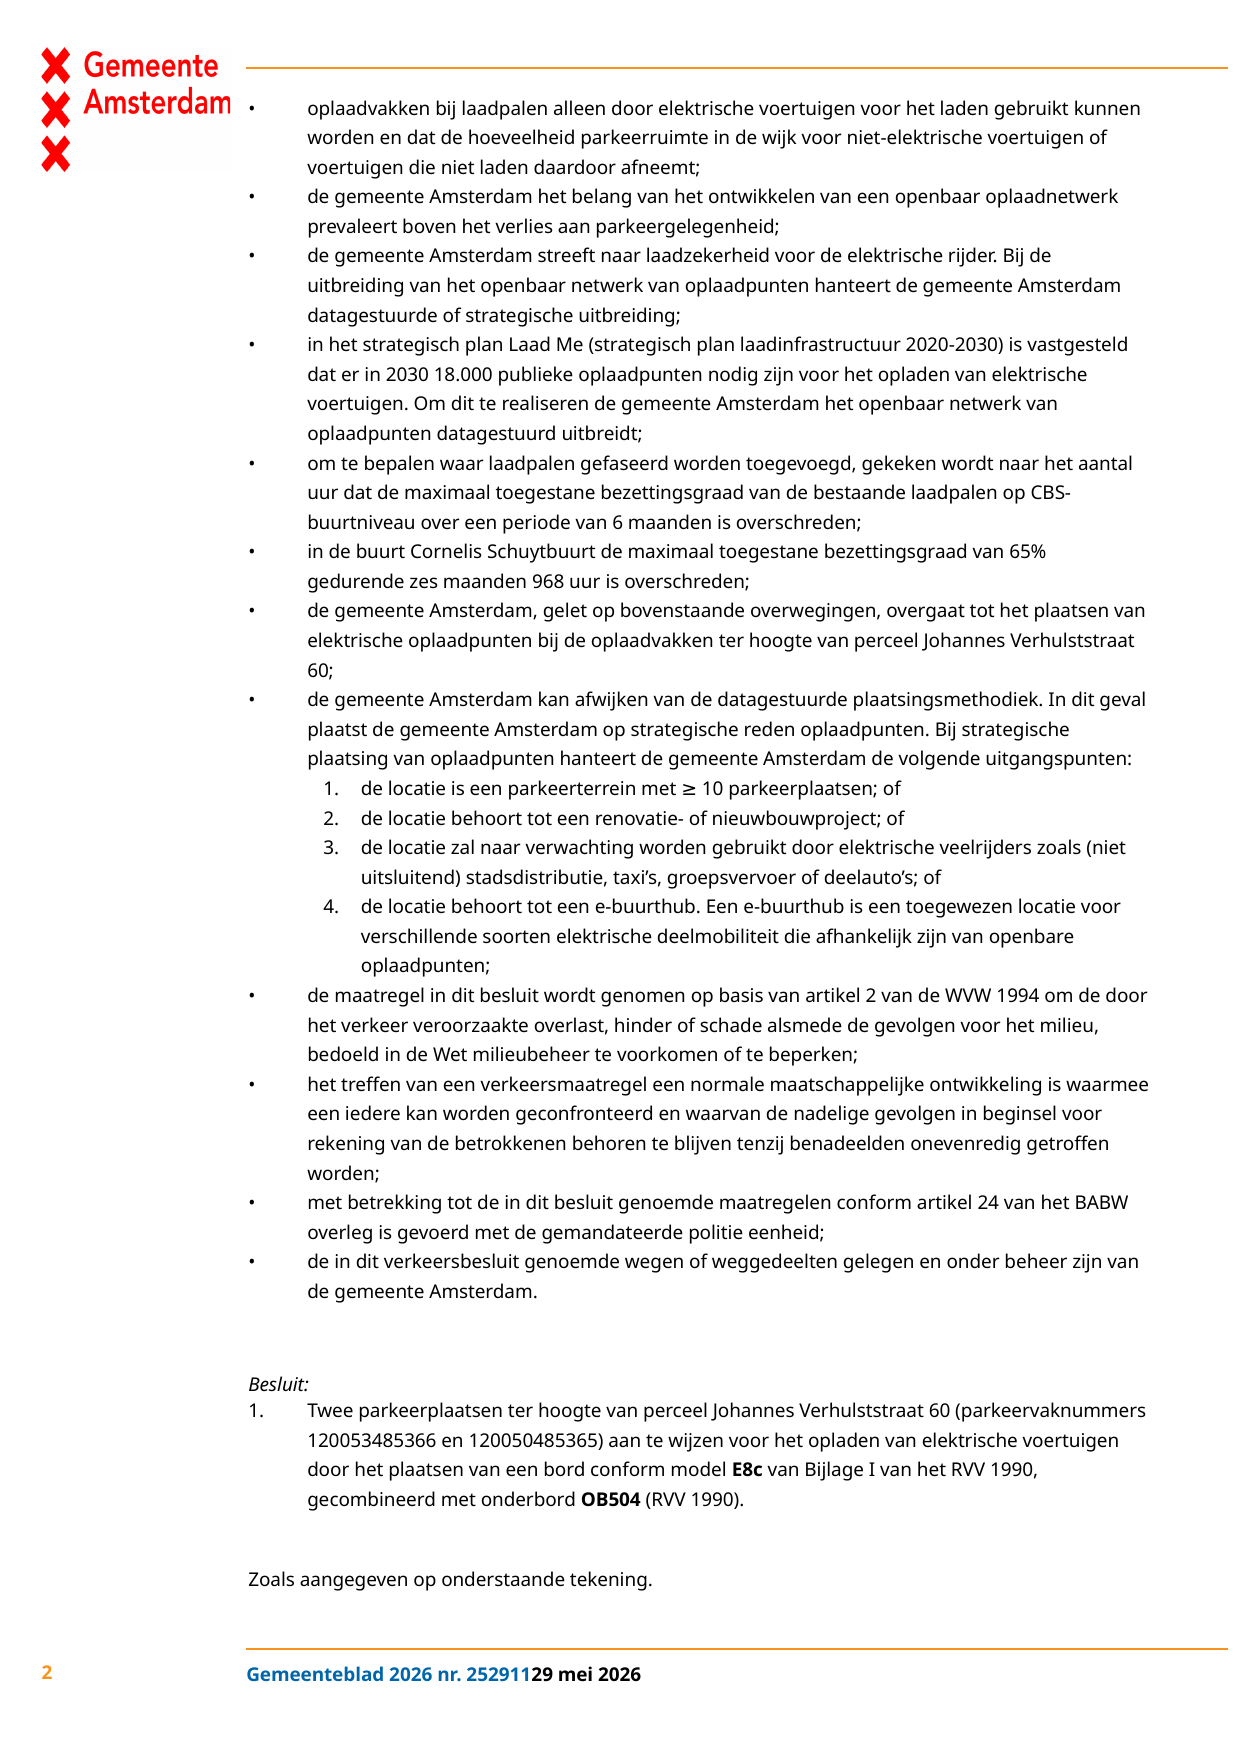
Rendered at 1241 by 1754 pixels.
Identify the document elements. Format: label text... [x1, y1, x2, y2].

list de locatie is een parkeerterrein met ≥ 10 parkeerplaatsen; of [323, 775, 1152, 801]
list de gemeente Amsterdam streeft naar laadzekerheid voor de elektrische rijder. Bij de uitbreiding van het openbaar netwerk van oplaadpunten hanteert de gemeente Amsterdam datagestuurde of strategische uitbreiding; [248, 243, 1152, 328]
text Besluit: [248, 1372, 1152, 1397]
list de locatie behoort tot een e-buurthub. Een e-buurthub is een toegewezen locatie voor verschillende soorten elektrische deelmobiliteit die afhankelijk zijn van openbare oplaadpunten; [323, 893, 1152, 978]
list de in dit verkeersbesluit genoemde wegen of weggedeelten gelegen en onder beheer zijn van de gemeente Amsterdam. [248, 1248, 1152, 1304]
list de gemeente Amsterdam kan afwijken van de datagestuurde plaatsingsmethodiek. In dit geval plaatst de gemeente Amsterdam op strategische reden oplaadpunten. Bij strategische plaatsing van oplaadpunten hanteert de gemeente Amsterdam de volgende uitgangspunten: [248, 686, 1152, 771]
list het treffen van een verkeersmaatregel een normale maatschappelijke ontwikkeling is waarmee een iedere kan worden geconfronteerd en waarvan de nadelige gevolgen in beginsel voor rekening van de betrokkenen behoren te blijven tenzij benadeelden onevenredig getroffen worden; [248, 1071, 1152, 1186]
list om te bepalen waar laadpalen gefaseerd worden toegevoegd, gekeken wordt naar het aantal uur dat de maximaal toegestane bezettingsgraad van de bestaande laadpalen op CBS-buurtniveau over een periode van 6 maanden is overschreden; [248, 450, 1152, 535]
list de locatie zal naar verwachting worden gebruikt door elektrische veelrijders zoals (niet uitsluitend) stadsdistributie, taxi’s, groepsvervoer of deelauto’s; of [323, 834, 1152, 890]
list de locatie behoort tot een renovatie- of nieuwbouwproject; of [323, 805, 1152, 831]
text Zoals aangegeven op onderstaande tekening. [248, 1566, 1152, 1592]
list oplaadvakken bij laadpalen alleen door elektrische voertuigen voor het laden gebruikt kunnen worden en dat de hoeveelheid parkeerruimte in de wijk voor niet-elektrische voertuigen of voertuigen die niet laden daardoor afneemt; [248, 95, 1152, 180]
list Twee parkeerplaatsen ter hoogte van perceel Johannes Verhulststraat 60 (parkeervaknummers 120053485366 en 120050485365) aan te wijzen voor het opladen van elektrische voertuigen door het plaatsen van een bord conform model E8c van Bijlage I van het RVV 1990, gecombineerd met onderbord OB504 (RVV 1990). [248, 1397, 1152, 1512]
picture [41, 47, 231, 172]
list in de buurt Cornelis Schuytbuurt de maximaal toegestane bezettingsgraad van 65% gedurende zes maanden 968 uur is overschreden; [248, 538, 1152, 594]
list in het strategisch plan Laad Me (strategisch plan laadinfrastructuur 2020-2030) is vastgesteld dat er in 2030 18.000 publieke oplaadpunten nodig zijn voor het opladen van elektrische voertuigen. Om dit te realiseren de gemeente Amsterdam het openbaar netwerk van oplaadpunten datagestuurd uitbreidt; [248, 331, 1152, 446]
list met betrekking tot de in dit besluit genoemde maatregelen conform artikel 24 van het BABW overleg is gevoerd met de gemandateerde politie eenheid; [248, 1189, 1152, 1245]
list de gemeente Amsterdam het belang van het ontwikkelen van een openbaar oplaadnetwerk prevaleert boven het verlies aan parkeergelegenheid; [248, 183, 1152, 239]
list de maatregel in dit besluit wordt genomen op basis van artikel 2 van de WVW 1994 om de door het verkeer veroorzaakte overlast, hinder of schade alsmede de gevolgen voor het milieu, bedoeld in de Wet milieubeheer te voorkomen of te beperken; [248, 982, 1152, 1067]
list de gemeente Amsterdam, gelet op bovenstaande overwegingen, overgaat tot het plaatsen van elektrische oplaadpunten bij de oplaadvakken ter hoogte van perceel Johannes Verhulststraat 60; [248, 598, 1152, 683]
